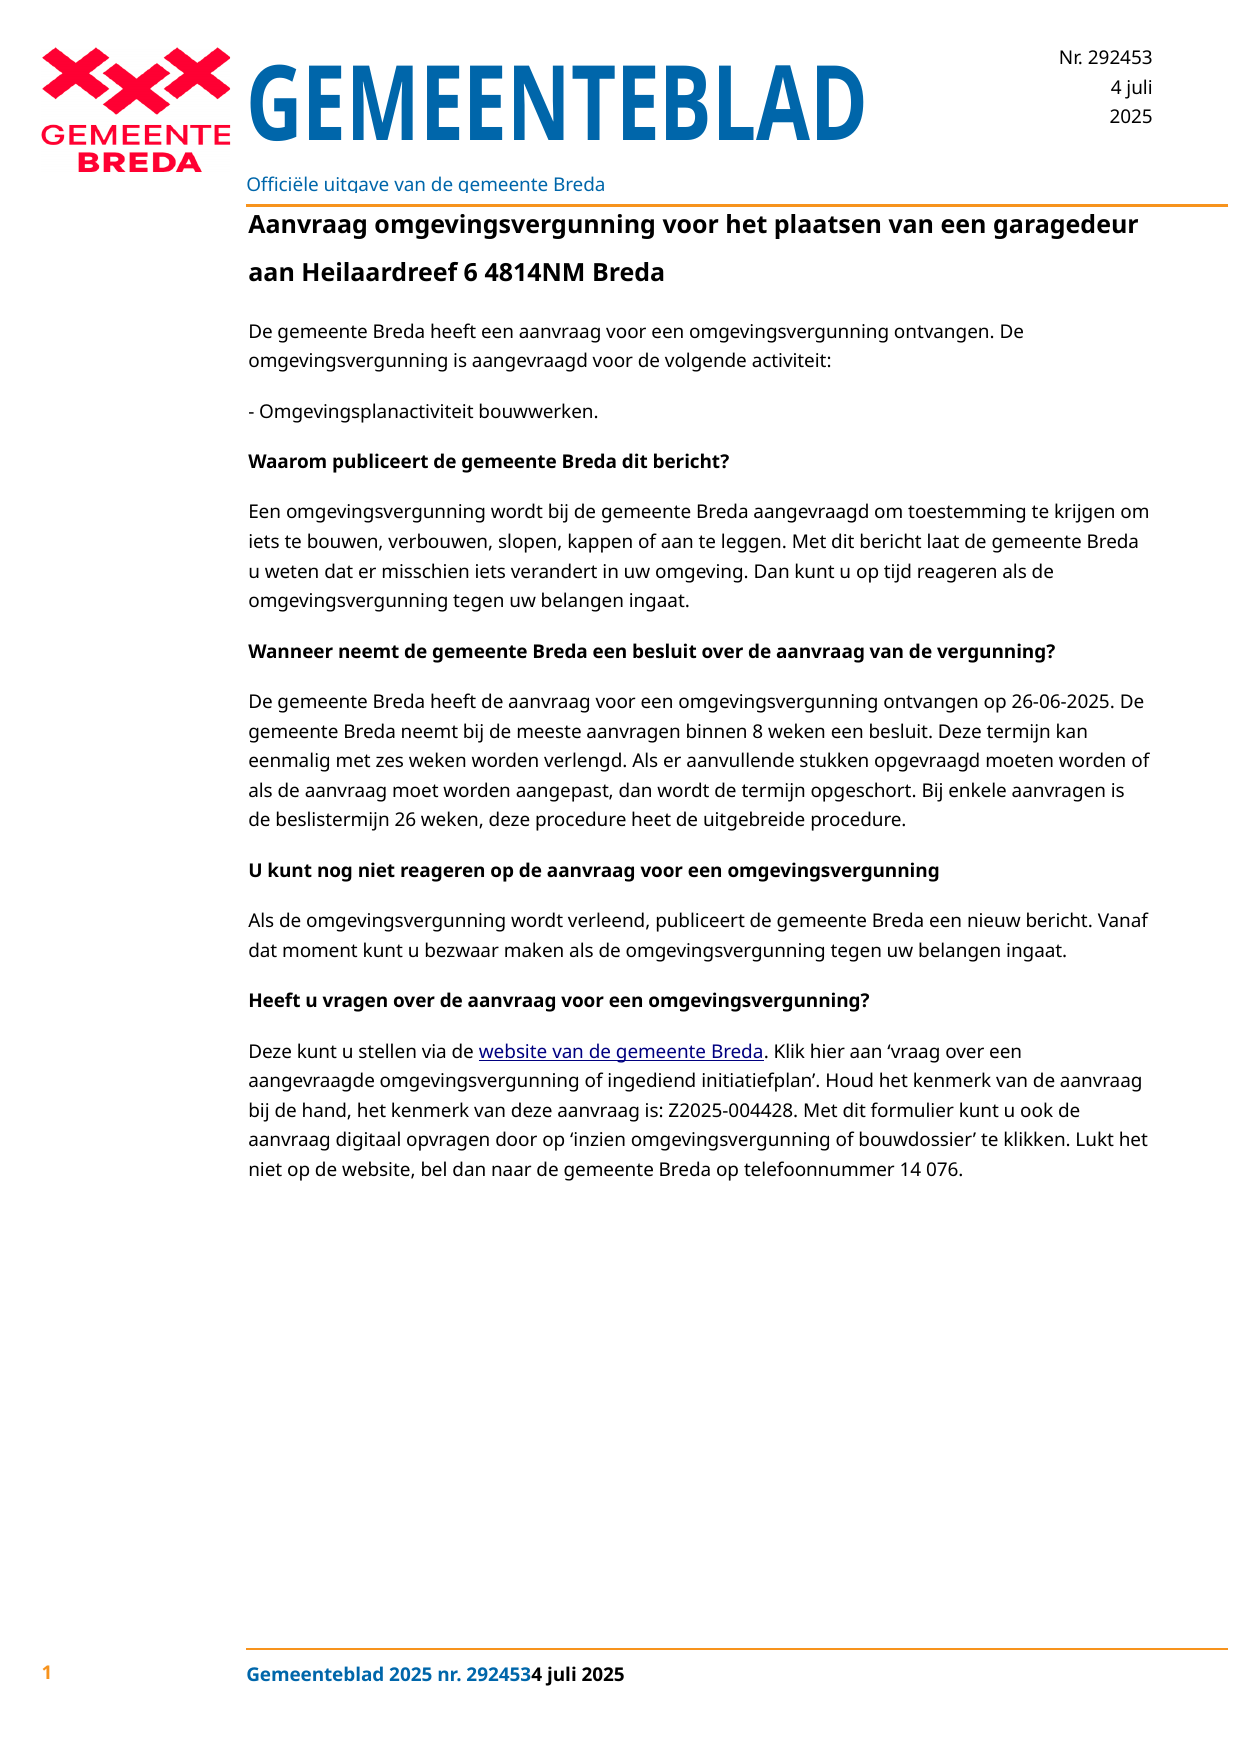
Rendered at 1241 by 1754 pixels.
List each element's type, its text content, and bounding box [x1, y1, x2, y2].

text Een omgevingsvergunning wordt bij de gemeente Breda aangevraagd om toestemming te krijgen om iets te bouwen, verbouwen, slopen, kappen of aan te leggen. Met dit bericht laat de gemeente Breda u weten dat er misschien iets verandert in uw omgeving. Dan kunt u op tijd reageren als de omgevingsvergunning tegen uw belangen ingaat. [248, 499, 1152, 613]
text - Omgevingsplanactiviteit bouwwerken. [248, 398, 1152, 424]
text De gemeente Breda heeft de aanvraag voor een omgevingsvergunning ontvangen op 26-06-2025. De gemeente Breda neemt bij de meeste aanvragen binnen 8 weken een besluit. Deze termijn kan eenmalig met zes weken worden verlengd. Als er aanvullende stukken opgevraagd moeten worden of als de aanvraag moet worden aangepast, dan wordt de termijn opgeschort. Bij enkele aanvragen is de beslistermijn 26 weken, deze procedure heet de uitgebreide procedure. [248, 688, 1152, 832]
text Waarom publiceert de gemeente Breda dit bericht? [248, 448, 1152, 474]
text Aanvraag omgevingsvergunning voor het plaatsen van een garagedeur aan Heilaardreef 6 4814NM Breda [248, 207, 1152, 288]
text Deze kunt u stellen via de website van de gemeente Breda. Klik hier aan ‘vraag over een aangevraagde omgevingsvergunning of ingediend initiatiefplan’. Houd het kenmerk van de aanvraag bij de hand, het kenmerk van deze aanvraag is: Z2025-004428. Met dit formulier kunt u ook de aanvraag digitaal opvragen door op ‘inzien omgevingsvergunning of bouwdossier’ te klikken. Lukt het niet op de website, bel dan naar de gemeente Breda op telefoonnummer 14 076. [248, 1038, 1152, 1182]
text Wanneer neemt de gemeente Breda een besluit over de aanvraag van de vergunning? [248, 638, 1152, 664]
text De gemeente Breda heeft een aanvraag voor een omgevingsvergunning ontvangen. De omgevingsvergunning is aangevraagd voor de volgende activiteit: [248, 318, 1152, 373]
text Als de omgevingsvergunning wordt verleend, publiceert de gemeente Breda een nieuw bericht. Vanaf dat moment kunt u bezwaar maken als de omgevingsvergunning tegen uw belangen ingaat. [248, 907, 1152, 963]
text Heeft u vragen over de aanvraag voor een omgevingsvergunning? [248, 987, 1152, 1013]
text U kunt nog niet reageren op de aanvraag voor een omgevingsvergunning [248, 857, 1152, 883]
picture [41, 47, 231, 172]
